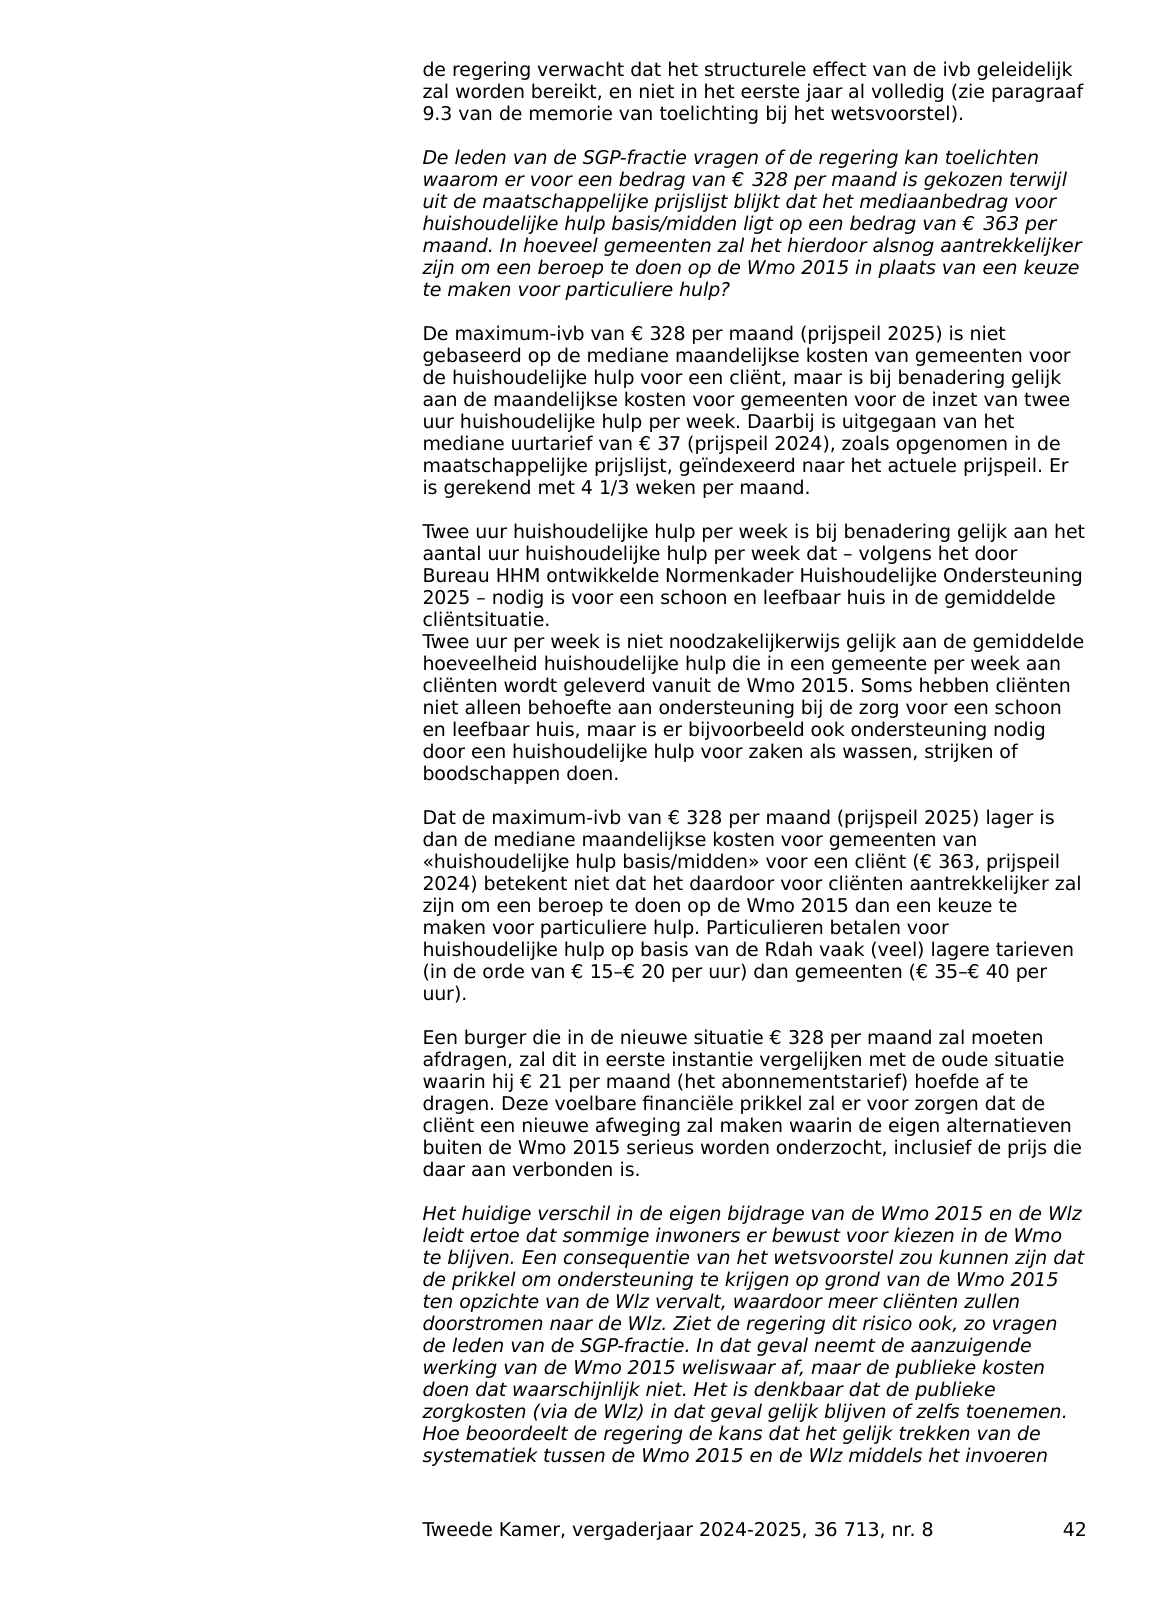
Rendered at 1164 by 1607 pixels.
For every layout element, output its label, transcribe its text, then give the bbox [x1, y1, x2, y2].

text Een burger die in de nieuwe situatie € 328 per maand zal moeten afdragen, zal dit in eerste instantie vergelijken met de oude situatie waarin hij € 21 per maand (het abonnementstarief) hoefde af te dragen. Deze voelbare financiële prikkel zal er voor zorgen dat de cliënt een nieuwe afweging zal maken waarin de eigen alternatieven buiten de Wmo 2015 serieus worden onderzocht, inclusief de prijs die daar aan verbonden is. [422, 1027, 1087, 1181]
text De leden van de SGP-fractie vragen of de regering kan toelichten waarom er voor een bedrag van € 328 per maand is gekozen terwijl uit de maatschappelijke prijslijst blijkt dat het mediaanbedrag voor huishoudelijke hulp basis/midden ligt op een bedrag van € 363 per maand. In hoeveel gemeenten zal het hierdoor alsnog aantrekkelijker zijn om een beroep te doen op de Wmo 2015 in plaats van een keuze te maken voor particuliere hulp? [422, 147, 1087, 301]
text de regering verwacht dat het structurele effect van de ivb geleidelijk zal worden bereikt, en niet in het eerste jaar al volledig (zie paragraaf 9.3 van de memorie van toelichting bij het wetsvoorstel). [422, 59, 1087, 125]
text Het huidige verschil in de eigen bijdrage van de Wmo 2015 en de Wlz leidt ertoe dat sommige inwoners er bewust voor kiezen in de Wmo te blijven. Een consequentie van het wetsvoorstel zou kunnen zijn dat de prikkel om ondersteuning te krijgen op grond van de Wmo 2015 ten opzichte van de Wlz vervalt, waardoor meer cliënten zullen doorstromen naar de Wlz. Ziet de regering dit risico ook, zo vragen de leden van de SGP-fractie. In dat geval neemt de aanzuigende werking van de Wmo 2015 weliswaar af, maar de publieke kosten doen dat waarschijnlijk niet. Het is denkbaar dat de publieke zorgkosten (via de Wlz) in dat geval gelijk blijven of zelfs toenemen. Hoe beoordeelt de regering de kans dat het gelijk trekken van de systematiek tussen de Wmo 2015 en de Wlz middels het invoeren [422, 1203, 1087, 1467]
text Twee uur per week is niet noodzakelijkerwijs gelijk aan de gemiddelde hoeveelheid huishoudelijke hulp die in een gemeente per week aan cliënten wordt geleverd vanuit de Wmo 2015. Soms hebben cliënten niet alleen behoefte aan ondersteuning bij de zorg voor een schoon en leefbaar huis, maar is er bijvoorbeeld ook ondersteuning nodig door een huishoudelijke hulp voor zaken als wassen, strijken of boodschappen doen. [422, 631, 1087, 785]
text Twee uur huishoudelijke hulp per week is bij benadering gelijk aan het aantal uur huishoudelijke hulp per week dat – volgens het door Bureau HHM ontwikkelde Normenkader Huishoudelijke Ondersteuning 2025 – nodig is voor een schoon en leefbaar huis in de gemiddelde cliëntsituatie. [422, 521, 1087, 631]
text Dat de maximum-ivb van € 328 per maand (prijspeil 2025) lager is dan de mediane maandelijkse kosten voor gemeenten van «huishoudelijke hulp basis/midden» voor een cliënt (€ 363, prijspeil 2024) betekent niet dat het daardoor voor cliënten aantrekkelijker zal zijn om een beroep te doen op de Wmo 2015 dan een keuze te maken voor particuliere hulp. Particulieren betalen voor huishoudelijke hulp op basis van de Rdah vaak (veel) lagere tarieven (in de orde van € 15–€ 20 per uur) dan gemeenten (€ 35–€ 40 per uur). [422, 807, 1087, 1005]
text De maximum-ivb van € 328 per maand (prijspeil 2025) is niet gebaseerd op de mediane maandelijkse kosten van gemeenten voor de huishoudelijke hulp voor een cliënt, maar is bij benadering gelijk aan de maandelijkse kosten voor gemeenten voor de inzet van twee uur huishoudelijke hulp per week. Daarbij is uitgegaan van het mediane uurtarief van € 37 (prijspeil 2024), zoals opgenomen in de maatschappelijke prijslijst, geïndexeerd naar het actuele prijspeil. Er is gerekend met 4 1/3 weken per maand. [422, 323, 1087, 499]
